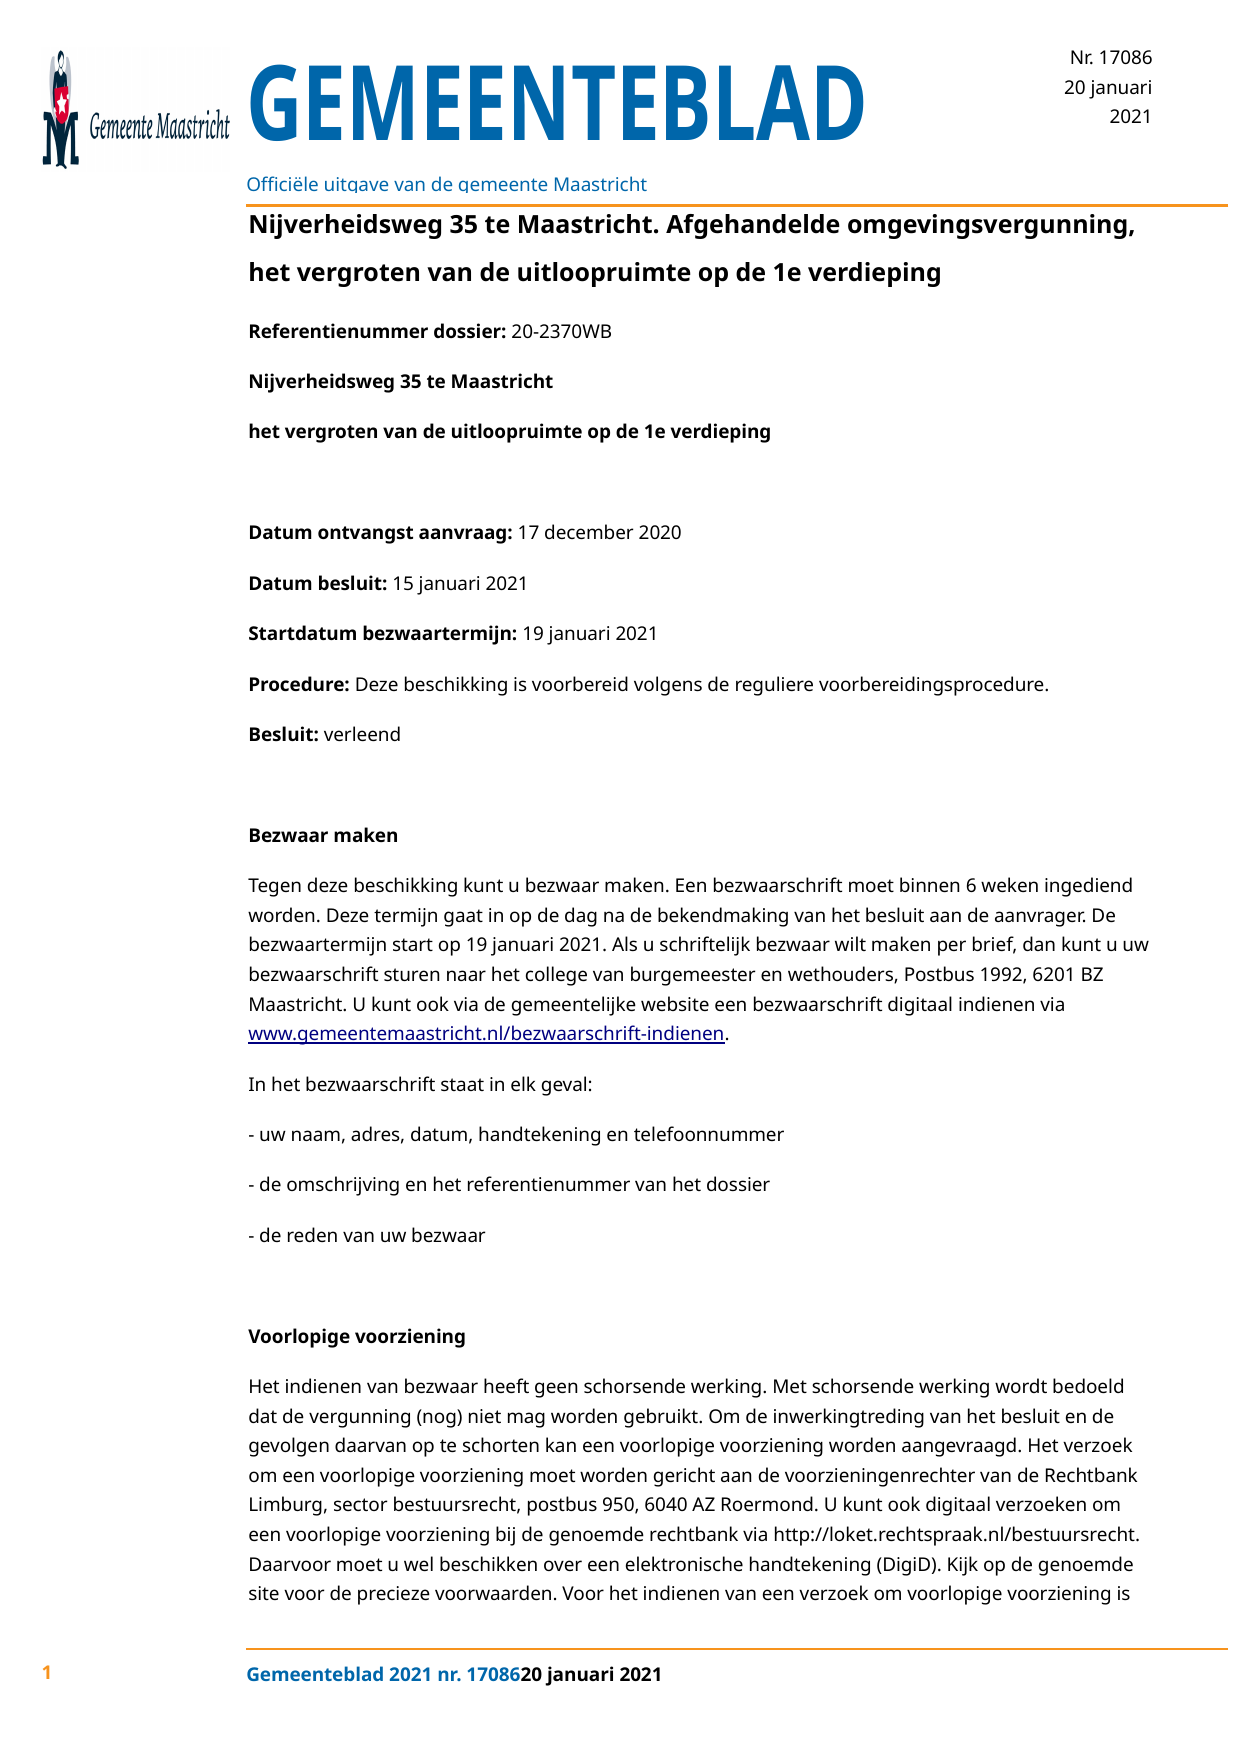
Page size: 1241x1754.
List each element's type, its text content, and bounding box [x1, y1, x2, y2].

text Referentienummer dossier: 20-2370WB [248, 318, 1152, 344]
text het vergroten van de uitloopruimte op de 1e verdieping [248, 419, 1152, 444]
text Nijverheidsweg 35 te Maastricht [248, 368, 1152, 394]
text - de reden van uw bezwaar [248, 1222, 1152, 1248]
text Het indienen van bezwaar heeft geen schorsende werking. Met schorsende werking wordt bedoeld dat de vergunning (nog) niet mag worden gebruikt. Om de inwerkingtreding van het besluit en de gevolgen daarvan op te schorten kan een voorlopige voorziening worden aangevraagd. Het verzoek om een voorlopige voorziening moet worden gericht aan de voorzieningenrechter van de Rechtbank Limburg, sector bestuursrecht, postbus 950, 6040 AZ Roermond. U kunt ook digitaal verzoeken om een voorlopige voorziening bij de genoemde rechtbank via http://loket.rechtspraak.nl/bestuursrecht. Daarvoor moet u wel beschikken over een elektronische handtekening (DigiD). Kijk op de genoemde site voor de precieze voorwaarden. Voor het indienen van een verzoek om voorlopige voorziening is [248, 1373, 1152, 1606]
text Procedure: Deze beschikking is voorbereid volgens de reguliere voorbereidingsprocedure. [248, 671, 1152, 697]
picture [41, 47, 231, 172]
text Bezwaar maken [248, 822, 1152, 848]
text In het bezwaarschrift staat in elk geval: [248, 1071, 1152, 1097]
text Startdatum bezwaartermijn: 19 januari 2021 [248, 620, 1152, 646]
text - uw naam, adres, datum, handtekening en telefoonnummer [248, 1121, 1152, 1147]
text Datum besluit: 15 januari 2021 [248, 570, 1152, 596]
text Nijverheidsweg 35 te Maastricht. Afgehandelde omgevingsvergunning, het vergroten van de uitloopruimte op de 1e verdieping [248, 207, 1152, 288]
text Voorlopige voorziening [248, 1323, 1152, 1349]
text - de omschrijving en het referentienummer van het dossier [248, 1172, 1152, 1197]
text Besluit: verleend [248, 721, 1152, 747]
text Tegen deze beschikking kunt u bezwaar maken. Een bezwaarschrift moet binnen 6 weken ingediend worden. Deze termijn gaat in op de dag na de bekendmaking van het besluit aan de aanvrager. De bezwaartermijn start op 19 januari 2021. Als u schriftelijk bezwaar wilt maken per brief, dan kunt u uw bezwaarschrift sturen naar het college van burgemeester en wethouders, Postbus 1992, 6201 BZ Maastricht. U kunt ook via de gemeentelijke website een bezwaarschrift digitaal indienen via www.gemeentemaastricht.nl/bezwaarschrift-indienen. [248, 872, 1152, 1046]
text Datum ontvangst aanvraag: 17 december 2020 [248, 519, 1152, 545]
